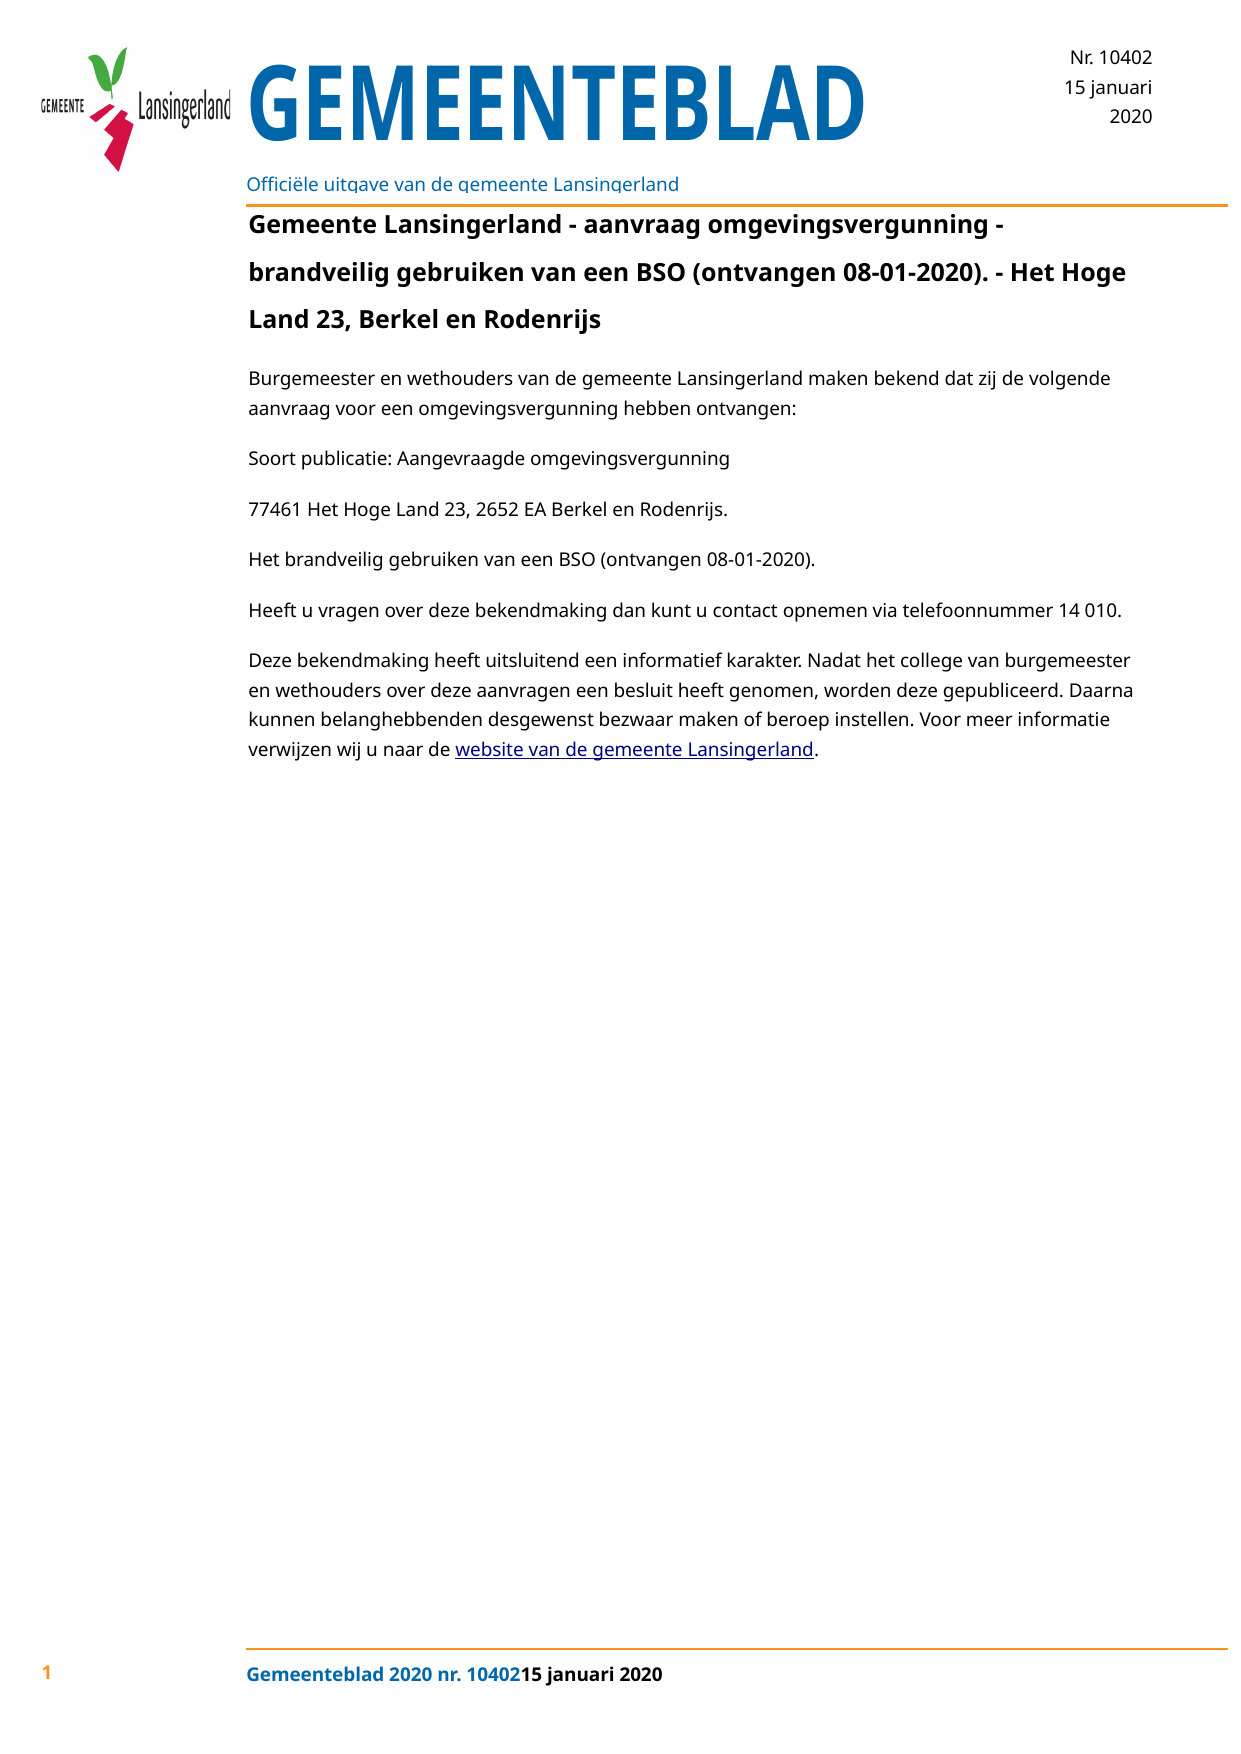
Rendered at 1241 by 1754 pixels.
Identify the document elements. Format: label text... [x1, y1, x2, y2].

text Heeft u vragen over deze bekendmaking dan kunt u contact opnemen via telefoonnummer 14 010. [248, 597, 1152, 622]
text 77461 Het Hoge Land 23, 2652 EA Berkel en Rodenrijs. [248, 496, 1152, 522]
text Burgemeester en wethouders van de gemeente Lansingerland maken bekend dat zij de volgende aanvraag voor een omgevingsvergunning hebben ontvangen: [248, 366, 1152, 421]
text Soort publicatie: Aangevraagde omgevingsvergunning [248, 446, 1152, 471]
text Gemeente Lansingerland - aanvraag omgevingsvergunning - brandveilig gebruiken van een BSO (ontvangen 08-01-2020). - Het Hoge Land 23, Berkel en Rodenrijs [248, 207, 1152, 336]
picture [41, 47, 231, 172]
text Het brandveilig gebruiken van een BSO (ontvangen 08-01-2020). [248, 546, 1152, 572]
text Deze bekendmaking heeft uitsluitend een informatief karakter. Nadat het college van burgemeester en wethouders over deze aanvragen een besluit heeft genomen, worden deze gepubliceerd. Daarna kunnen belanghebbenden desgewenst bezwaar maken of beroep instellen. Voor meer informatie verwijzen wij u naar de website van de gemeente Lansingerland. [248, 647, 1152, 762]
